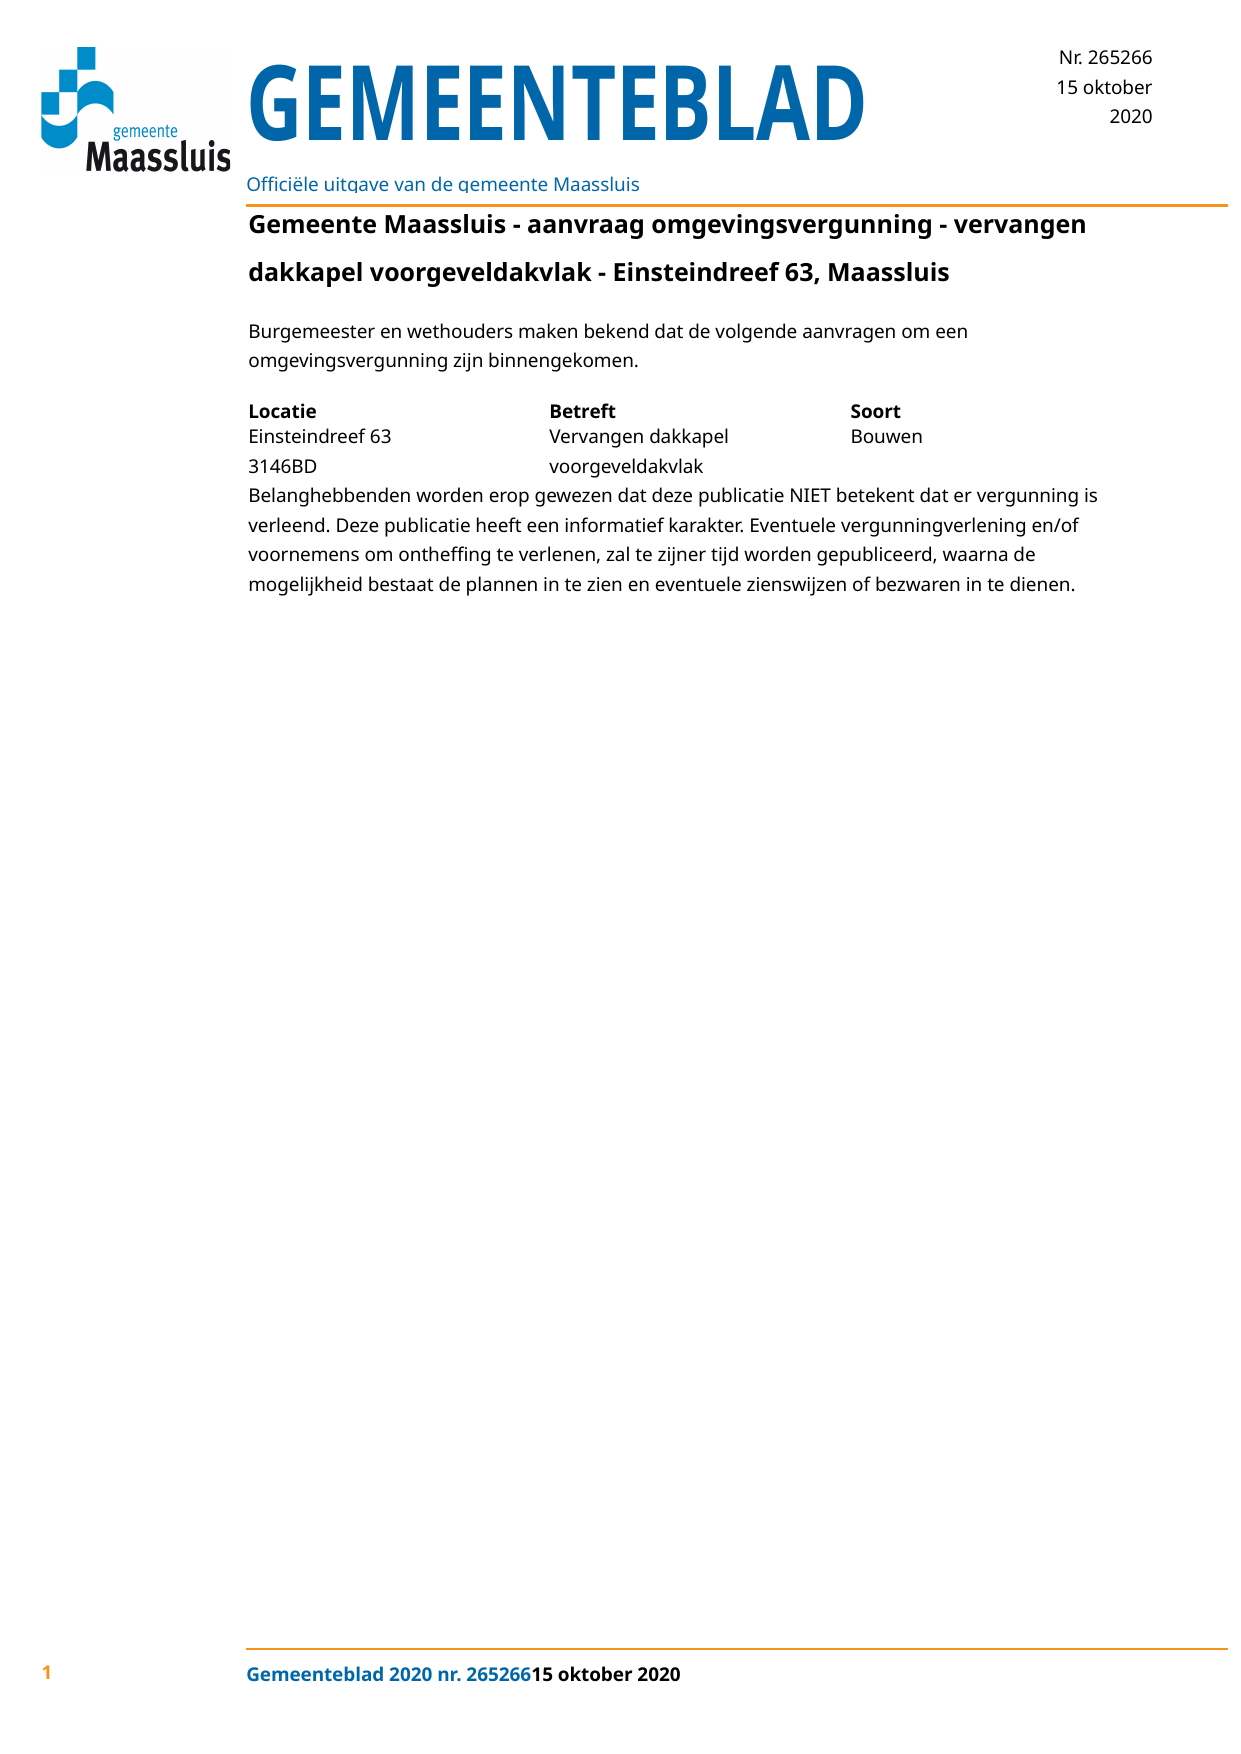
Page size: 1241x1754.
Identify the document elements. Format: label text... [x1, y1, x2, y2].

text Gemeente Maassluis - aanvraag omgevingsvergunning - vervangen dakkapel voorgeveldakvlak - Einsteindreef 63, Maassluis [248, 207, 1152, 288]
table_header Soort [850, 398, 1152, 424]
table_cell Bouwen [850, 424, 1152, 479]
text Belanghebbenden worden erop gewezen dat deze publicatie NIET betekent dat er vergunning is verleend. Deze publicatie heeft een informatief karakter. Eventuele vergunningverlening en/of voornemens om ontheffing te verlenen, zal te zijner tijd worden gepubliceerd, waarna de mogelijkheid bestaat de plannen in te zien en eventuele zienswijzen of bezwaren in te dienen. [248, 482, 1152, 597]
table_cell Einsteindreef 63 3146BD [248, 424, 549, 479]
picture [41, 47, 77, 92]
picture [41, 47, 231, 172]
text Burgemeester en wethouders maken bekend dat de volgende aanvragen om een omgevingsvergunning zijn binnengekomen. [248, 318, 1152, 373]
table_cell Vervangen dakkapel voorgeveldakvlak [549, 424, 850, 479]
table_header Locatie [248, 398, 549, 424]
table_header Betreft [549, 398, 850, 424]
